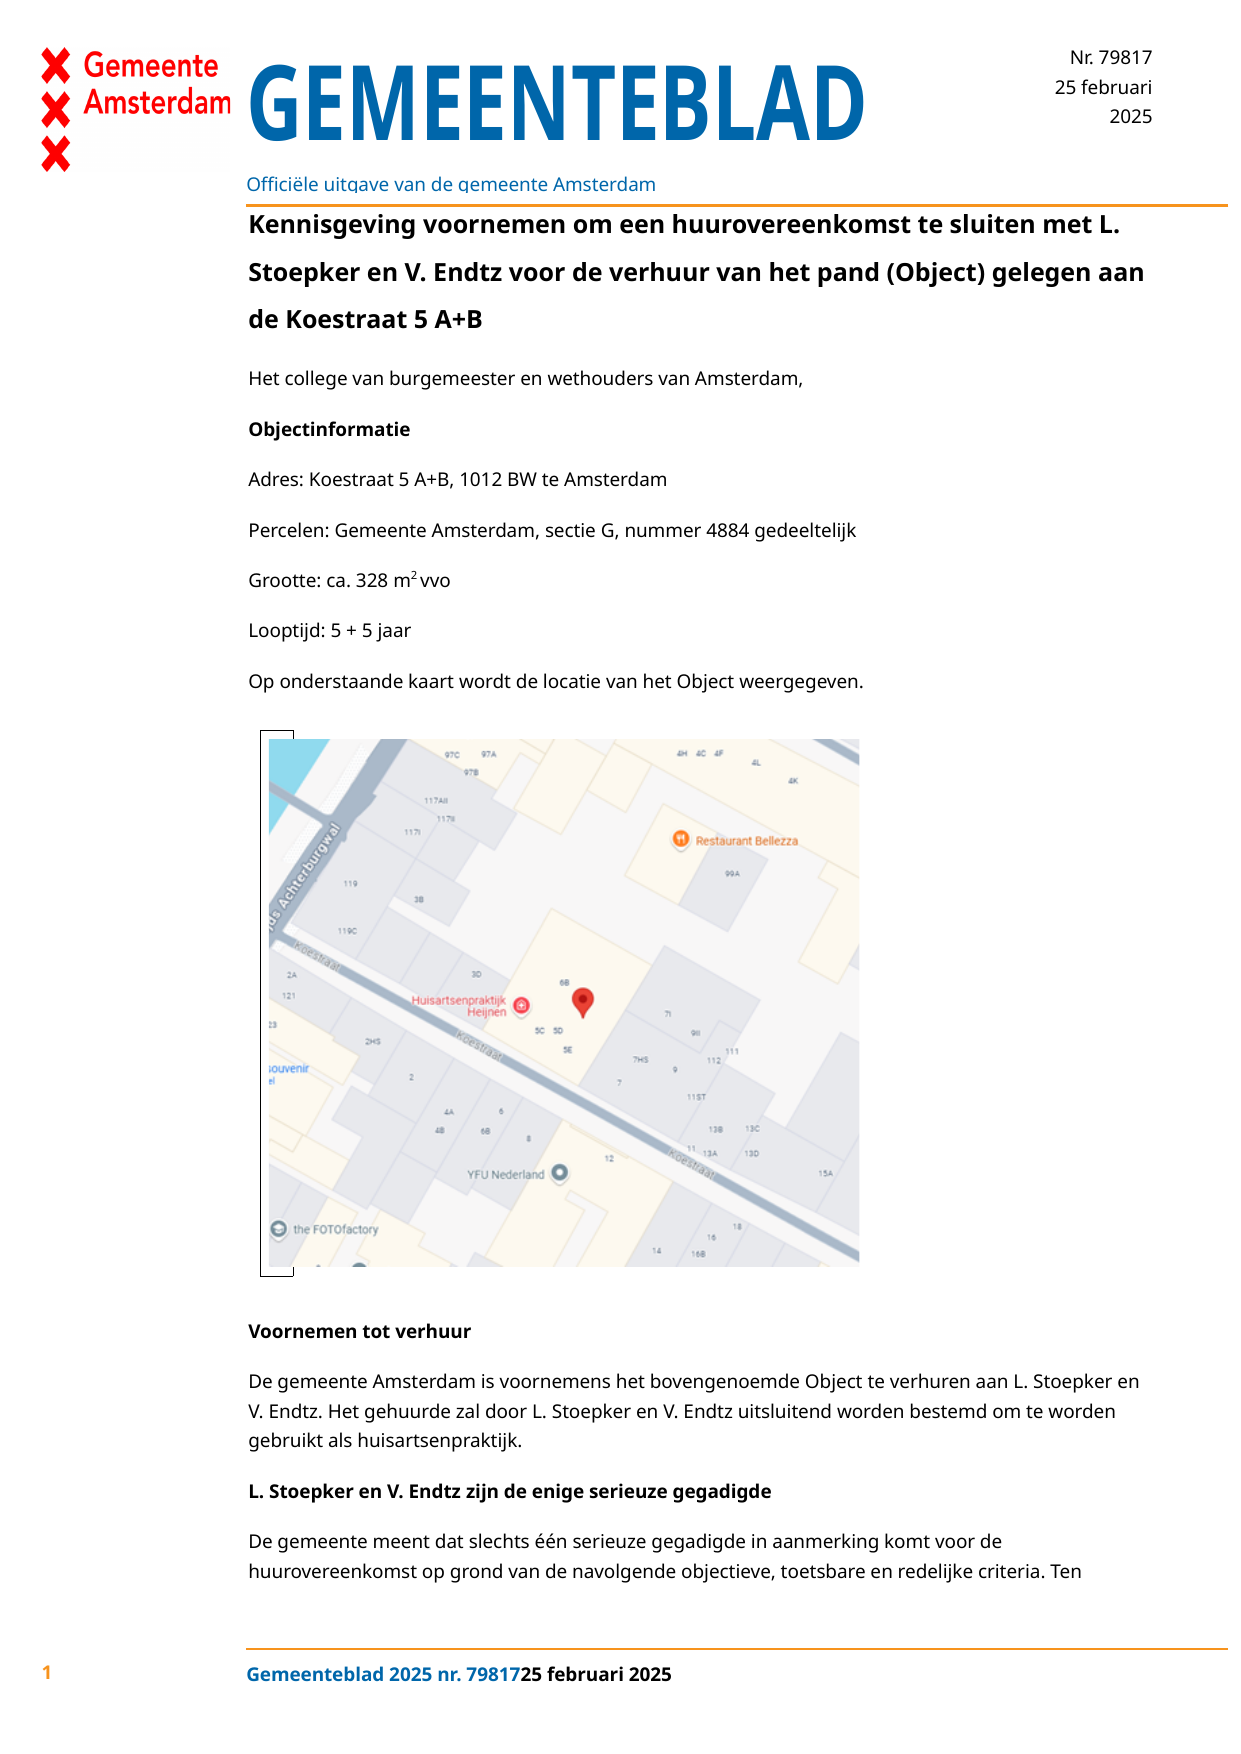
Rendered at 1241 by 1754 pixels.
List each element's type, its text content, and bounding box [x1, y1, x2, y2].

text Kennisgeving voornemen om een huurovereenkomst te sluiten met L. Stoepker en V. Endtz voor de verhuur van het pand (Object) gelegen aan de Koestraat 5 A+B [248, 207, 1152, 336]
text Percelen: Gemeente Amsterdam, sectie G, nummer 4884 gedeeltelijk [248, 517, 1152, 542]
text Adres: Koestraat 5 A+B, 1012 BW te Amsterdam [248, 466, 1152, 492]
text Op onderstaande kaart wordt de locatie van het Object weergegeven. [248, 668, 1152, 694]
text L. Stoepker en V. Endtz zijn de enige serieuze gegadigde [248, 1478, 1152, 1503]
text Grootte: ca. 328 m2 vvo [248, 567, 1152, 593]
picture [41, 47, 231, 172]
text Het college van burgemeester en wethouders van Amsterdam, [248, 366, 1152, 391]
text De gemeente Amsterdam is voornemens het bovengenoemde Object te verhuren aan L. Stoepker en V. Endtz. Het gehuurde zal door L. Stoepker en V. Endtz uitsluitend worden bestemd om te worden gebruikt als huisartsenpraktijk. [248, 1368, 1152, 1453]
text Voornemen tot verhuur [248, 1318, 1152, 1343]
text Objectinformatie [248, 416, 1152, 442]
text Looptijd: 5 + 5 jaar [248, 618, 1152, 643]
text De gemeente meent dat slechts één serieuze gegadigde in aanmerking komt voor de huurovereenkomst op grond van de navolgende objectieve, toetsbare en redelijke criteria. Ten [248, 1528, 1152, 1583]
picture [268, 739, 860, 1267]
